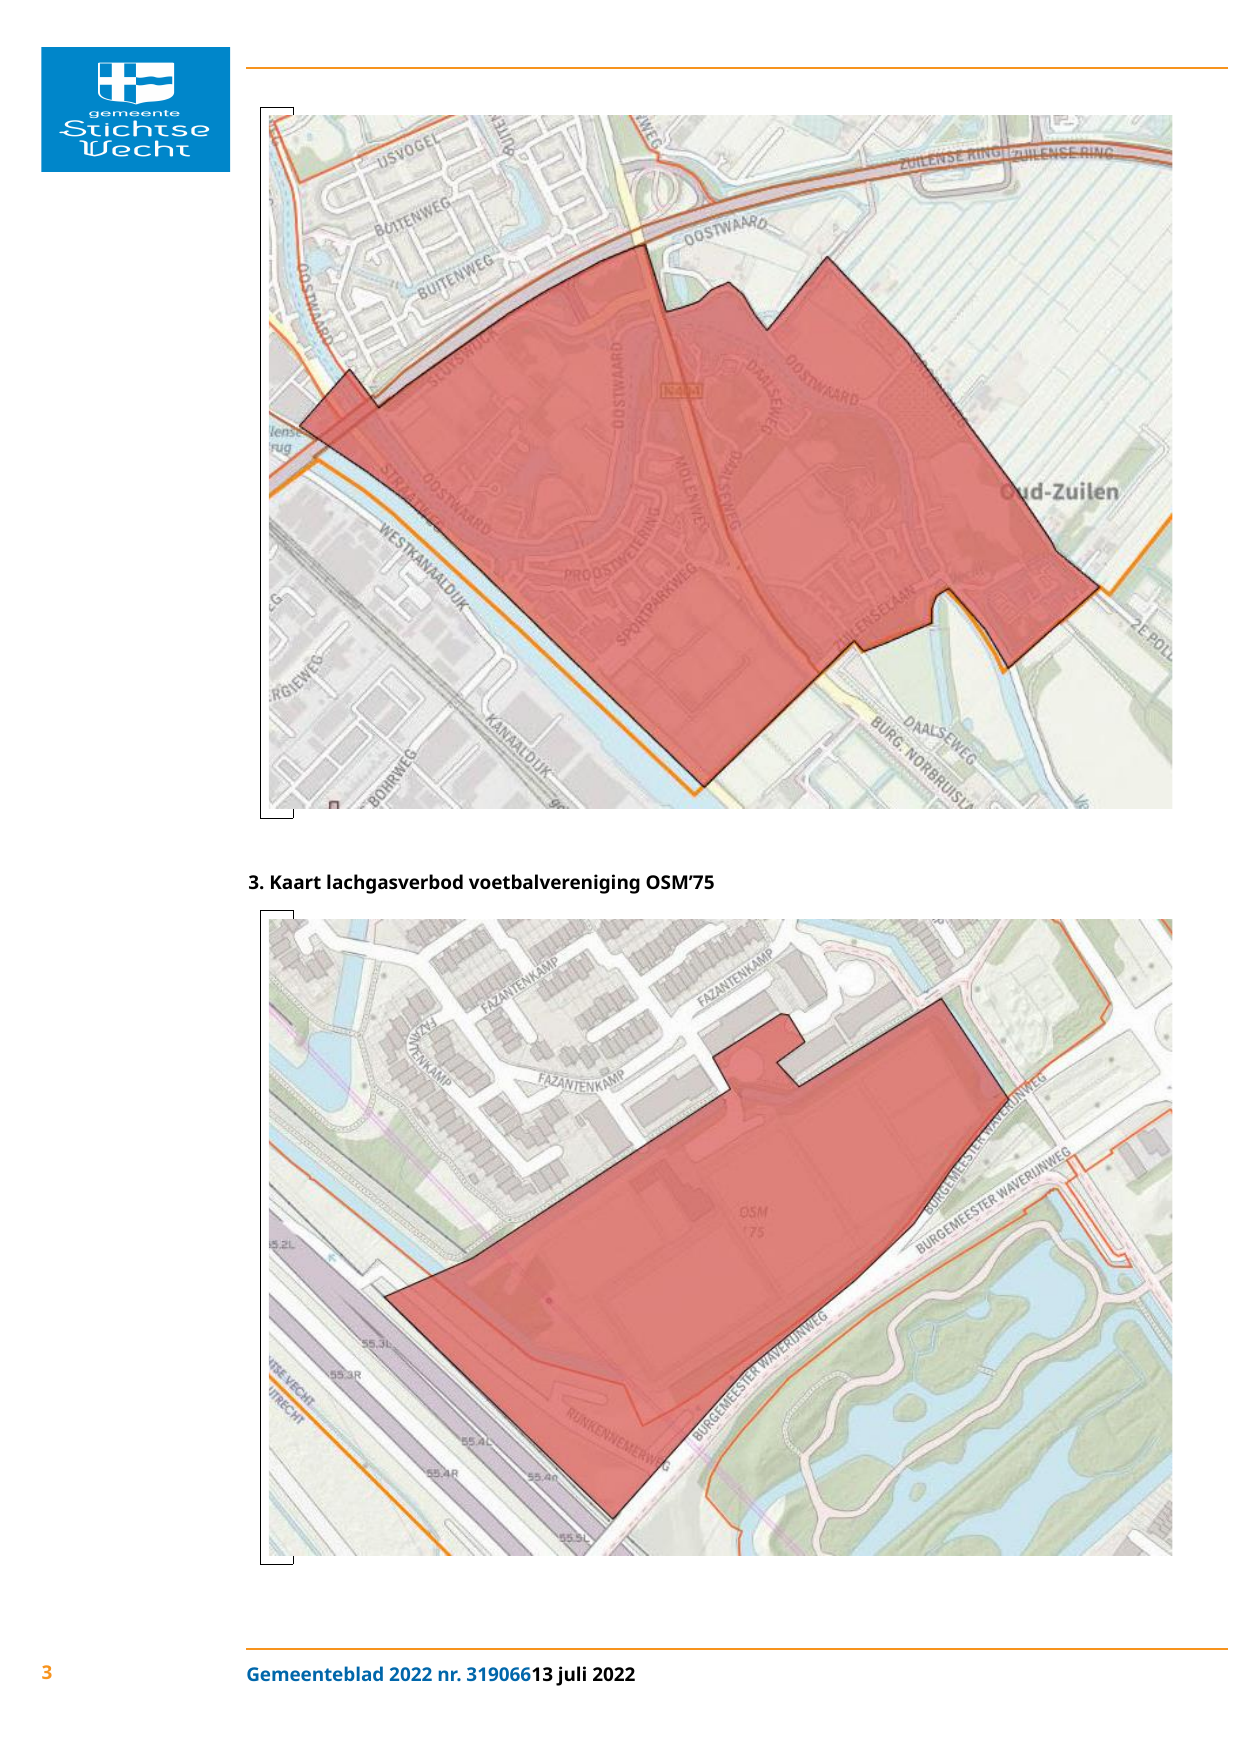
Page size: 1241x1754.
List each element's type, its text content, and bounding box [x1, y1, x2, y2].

picture [99, 63, 135, 101]
text 3. Kaart lachgasverbod voetbalvereniging OSM’75 [248, 869, 1152, 894]
picture [268, 919, 1173, 1556]
picture [268, 115, 1173, 809]
picture [137, 63, 174, 103]
